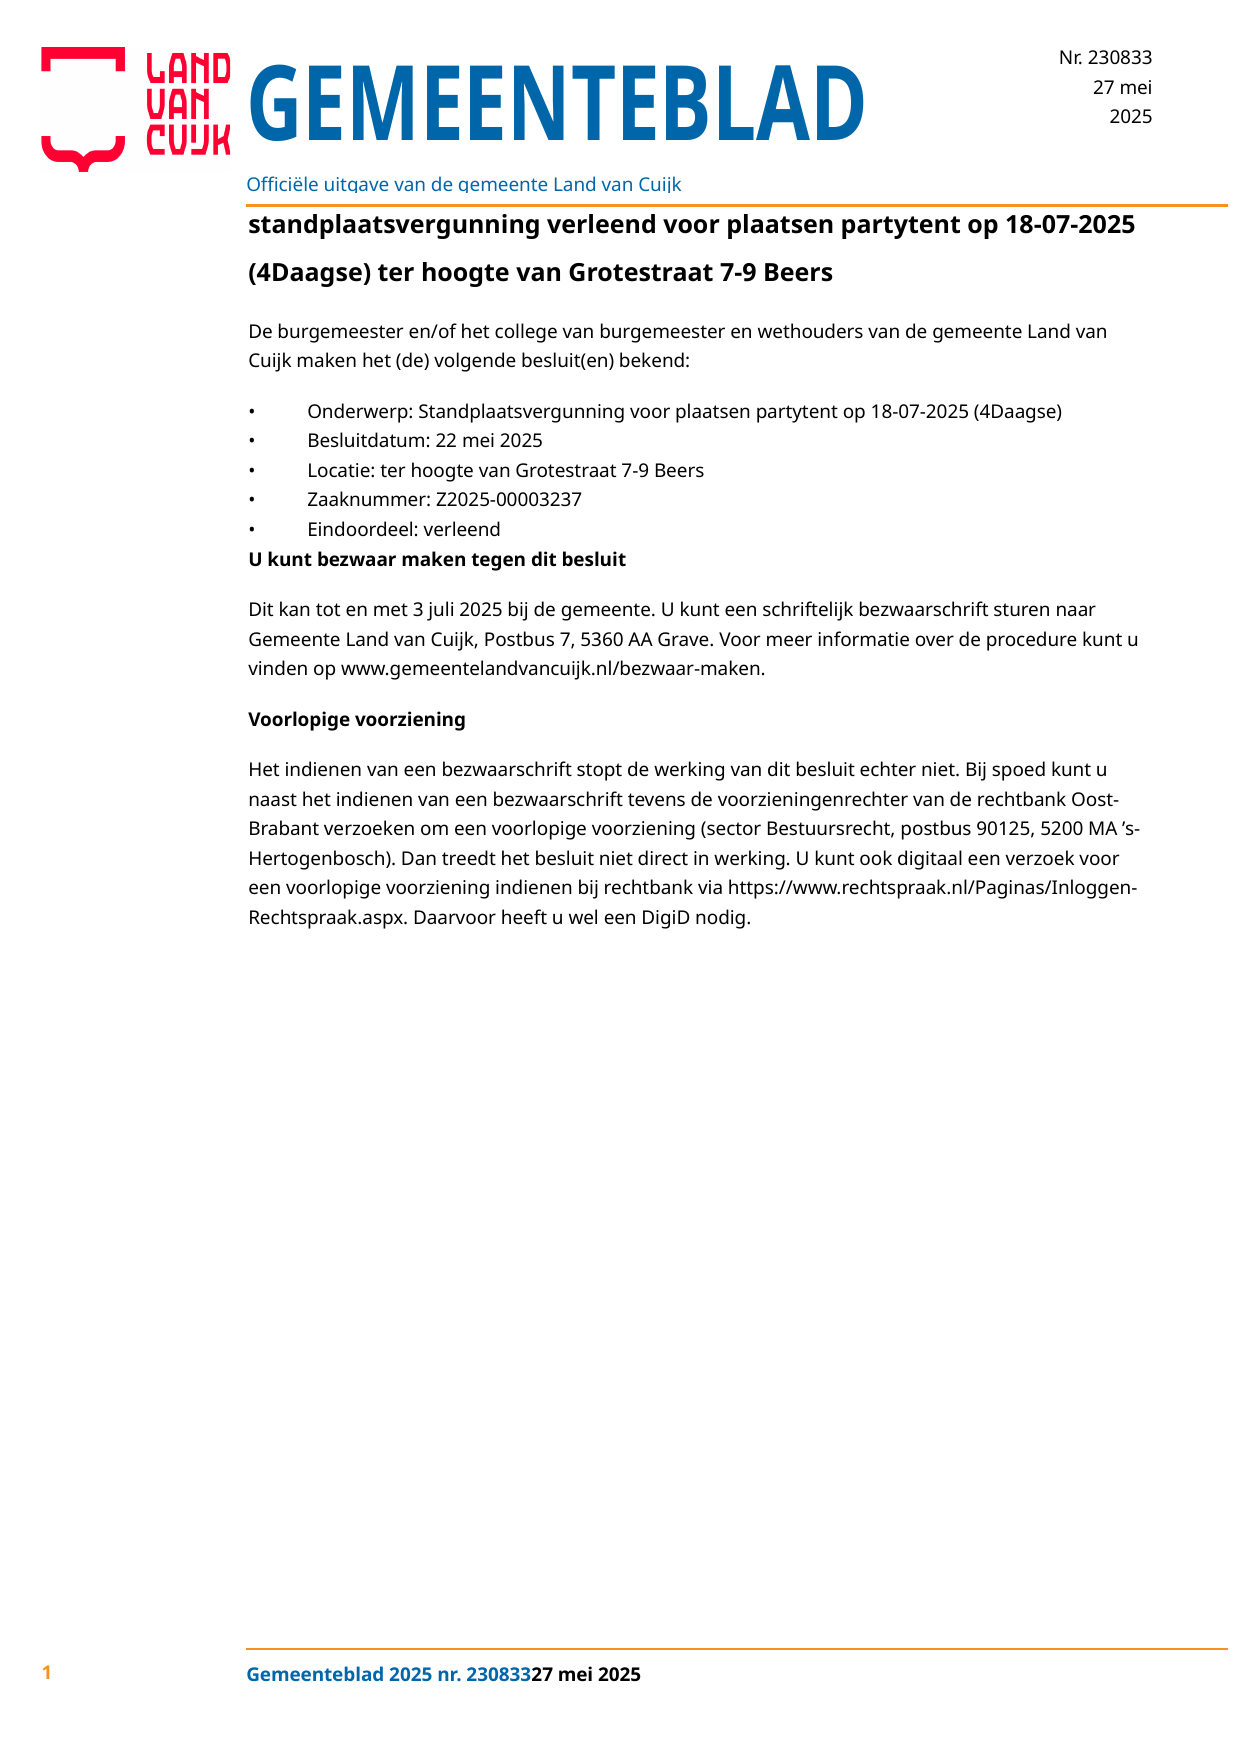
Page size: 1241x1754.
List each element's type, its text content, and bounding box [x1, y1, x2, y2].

text Het indienen van een bezwaarschrift stopt de werking van dit besluit echter niet. Bij spoed kunt u naast het indienen van een bezwaarschrift tevens de voorzieningenrechter van de rechtbank Oost-Brabant verzoeken om een voorlopige voorziening (sector Bestuursrecht, postbus 90125, 5200 MA ’s-Hertogenbosch). Dan treedt het besluit niet direct in werking. U kunt ook digitaal een verzoek voor een voorlopige voorziening indienen bij rechtbank via https://www.rechtspraak.nl/Paginas/Inloggen-Rechtspraak.aspx. Daarvoor heeft u wel een DigiD nodig. [248, 756, 1152, 930]
text Dit kan tot en met 3 juli 2025 bij de gemeente. U kunt een schriftelijk bezwaarschrift sturen naar Gemeente Land van Cuijk, Postbus 7, 5360 AA Grave. Voor meer informatie over de procedure kunt u vinden op www.gemeentelandvancuijk.nl/bezwaar-maken. [248, 596, 1152, 681]
text standplaatsvergunning verleend voor plaatsen partytent op 18-07-2025 (4Daagse) ter hoogte van Grotestraat 7-9 Beers [248, 207, 1152, 288]
list Besluitdatum: 22 mei 2025 [248, 427, 1152, 453]
text Voorlopige voorziening [248, 706, 1152, 732]
list Onderwerp: Standplaatsvergunning voor plaatsen partytent op 18-07-2025 (4Daagse) [248, 398, 1152, 424]
picture [41, 47, 231, 172]
text De burgemeester en/of het college van burgemeester en wethouders van de gemeente Land van Cuijk maken het (de) volgende besluit(en) bekend: [248, 318, 1152, 373]
text U kunt bezwaar maken tegen dit besluit [248, 546, 1152, 572]
list Eindoordeel: verleend [248, 516, 1152, 542]
list Zaaknummer: Z2025-00003237 [248, 487, 1152, 512]
list Locatie: ter hoogte van Grotestraat 7-9 Beers [248, 457, 1152, 483]
